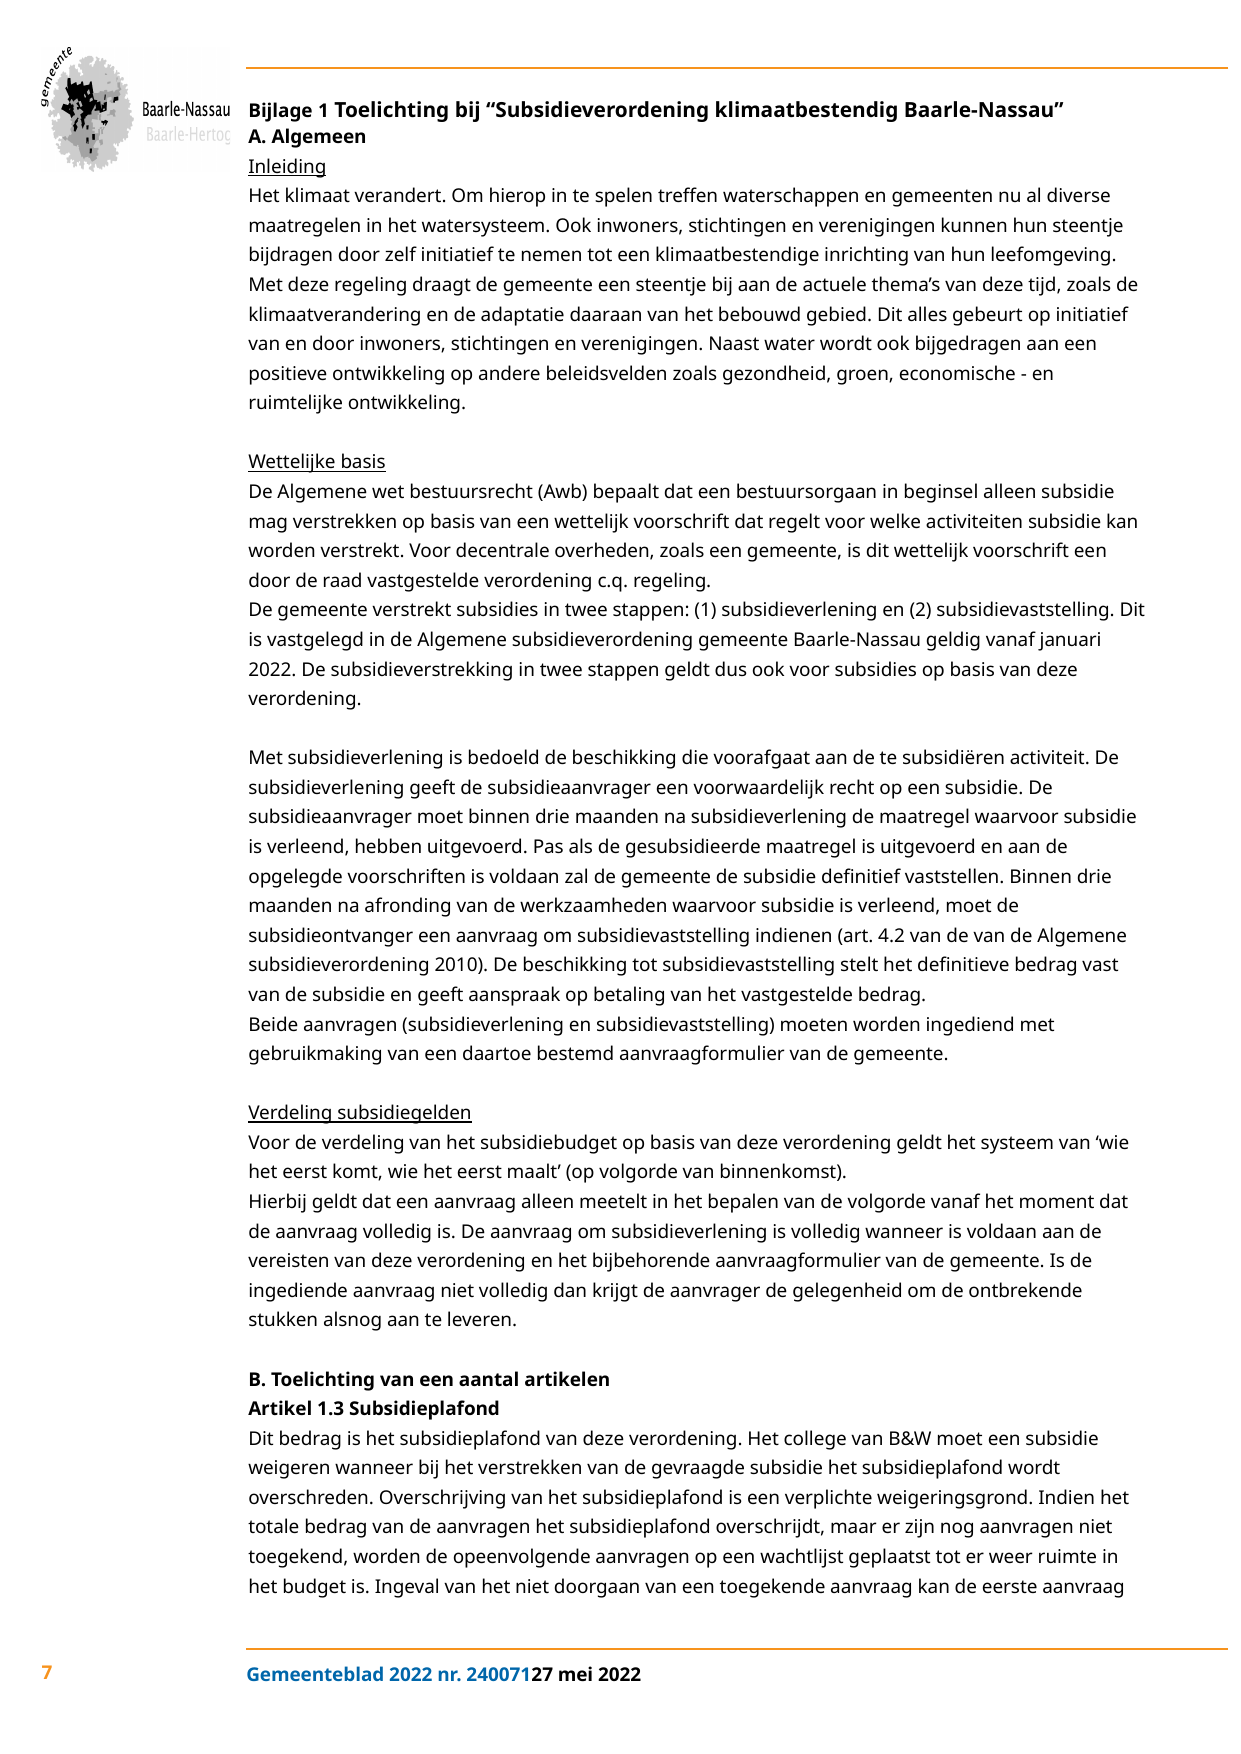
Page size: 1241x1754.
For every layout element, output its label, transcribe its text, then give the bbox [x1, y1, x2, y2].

text Met deze regeling draagt de gemeente een steentje bij aan de actuele thema’s van deze tijd, zoals de klimaatverandering en de adaptatie daaraan van het bebouwd gebied. Dit alles gebeurt op initiatief van en door inwoners, stichtingen en verenigingen. Naast water wordt ook bijgedragen aan een positieve ontwikkeling op andere beleidsvelden zoals gezondheid, groen, economische - en ruimtelijke ontwikkeling. [248, 271, 1152, 415]
text De gemeente verstrekt subsidies in twee stappen: (1) subsidieverlening en (2) subsidievaststelling. Dit is vastgelegd in de Algemene subsidieverordening gemeente Baarle-Nassau geldig vanaf januari 2022. De subsidieverstrekking in twee stappen geldt dus ook voor subsidies op basis van deze verordening. [248, 597, 1152, 711]
text Artikel 1.3 Subsidieplafond [248, 1395, 1152, 1421]
text A. Algemeen [248, 123, 1152, 149]
text De Algemene wet bestuursrecht (Awb) bepaalt dat een bestuursorgaan in beginsel alleen subsidie mag verstrekken op basis van een wettelijk voorschrift dat regelt voor welke activiteiten subsidie kan worden verstrekt. Voor decentrale overheden, zoals een gemeente, is dit wettelijk voorschrift een door de raad vastgestelde verordening c.q. regeling. [248, 478, 1152, 593]
text Dit bedrag is het subsidieplafond van deze verordening. Het college van B&W moet een subsidie weigeren wanneer bij het verstrekken van de gevraagde subsidie het subsidieplafond wordt overschreden. Overschrijving van het subsidieplafond is een verplichte weigeringsgrond. Indien het totale bedrag van de aanvragen het subsidieplafond overschrijdt, maar er zijn nog aanvragen niet toegekend, worden de opeenvolgende aanvragen op een wachtlijst geplaatst tot er weer ruimte in het budget is. Ingeval van het niet doorgaan van een toegekende aanvraag kan de eerste aanvraag [248, 1425, 1152, 1599]
picture [41, 47, 231, 172]
text Voor de verdeling van het subsidiebudget op basis van deze verordening geldt het systeem van ‘wie het eerst komt, wie het eerst maalt’ (op volgorde van binnenkomst). [248, 1129, 1152, 1184]
text Wettelijke basis [248, 449, 1152, 474]
text Het klimaat verandert. Om hierop in te spelen treffen waterschappen en gemeenten nu al diverse maatregelen in het watersysteem. Ook inwoners, stichtingen en verenigingen kunnen hun steentje bijdragen door zelf initiatief te nemen tot een klimaatbestendige inrichting van hun leefomgeving. [248, 182, 1152, 267]
text Inleiding [248, 153, 1152, 179]
text Met subsidieverlening is bedoeld de beschikking die voorafgaat aan de te subsidiëren activiteit. De subsidieverlening geeft de subsidieaanvrager een voorwaardelijk recht op een subsidie. De subsidieaanvrager moet binnen drie maanden na subsidieverlening de maatregel waarvoor subsidie is verleend, hebben uitgevoerd. Pas als de gesubsidieerde maatregel is uitgevoerd en aan de opgelegde voorschriften is voldaan zal de gemeente de subsidie definitief vaststellen. Binnen drie maanden na afronding van de werkzaamheden waarvoor subsidie is verleend, moet de subsidieontvanger een aanvraag om subsidievaststelling indienen (art. 4.2 van de van de Algemene subsidieverordening 2010). De beschikking tot subsidievaststelling stelt het definitieve bedrag vast van de subsidie en geeft aanspraak op betaling van het vastgestelde bedrag. [248, 744, 1152, 1007]
text Hierbij geldt dat een aanvraag alleen meetelt in het bepalen van de volgorde vanaf het moment dat de aanvraag volledig is. De aanvraag om subsidieverlening is volledig wanneer is voldaan aan de vereisten van deze verordening en het bijbehorende aanvraagformulier van de gemeente. Is de ingediende aanvraag niet volledig dan krijgt de aanvrager de gelegenheid om de ontbrekende stukken alsnog aan te leveren. [248, 1188, 1152, 1332]
text Beide aanvragen (subsidieverlening en subsidievaststelling) moeten worden ingediend met gebruikmaking van een daartoe bestemd aanvraagformulier van de gemeente. [248, 1011, 1152, 1066]
text B. Toelichting van een aantal artikelen [248, 1366, 1152, 1392]
text Bijlage 1 Toelichting bij “Subsidieverordening klimaatbestendig Baarle-Nassau” [248, 95, 1152, 123]
text Verdeling subsidiegelden [248, 1099, 1152, 1125]
